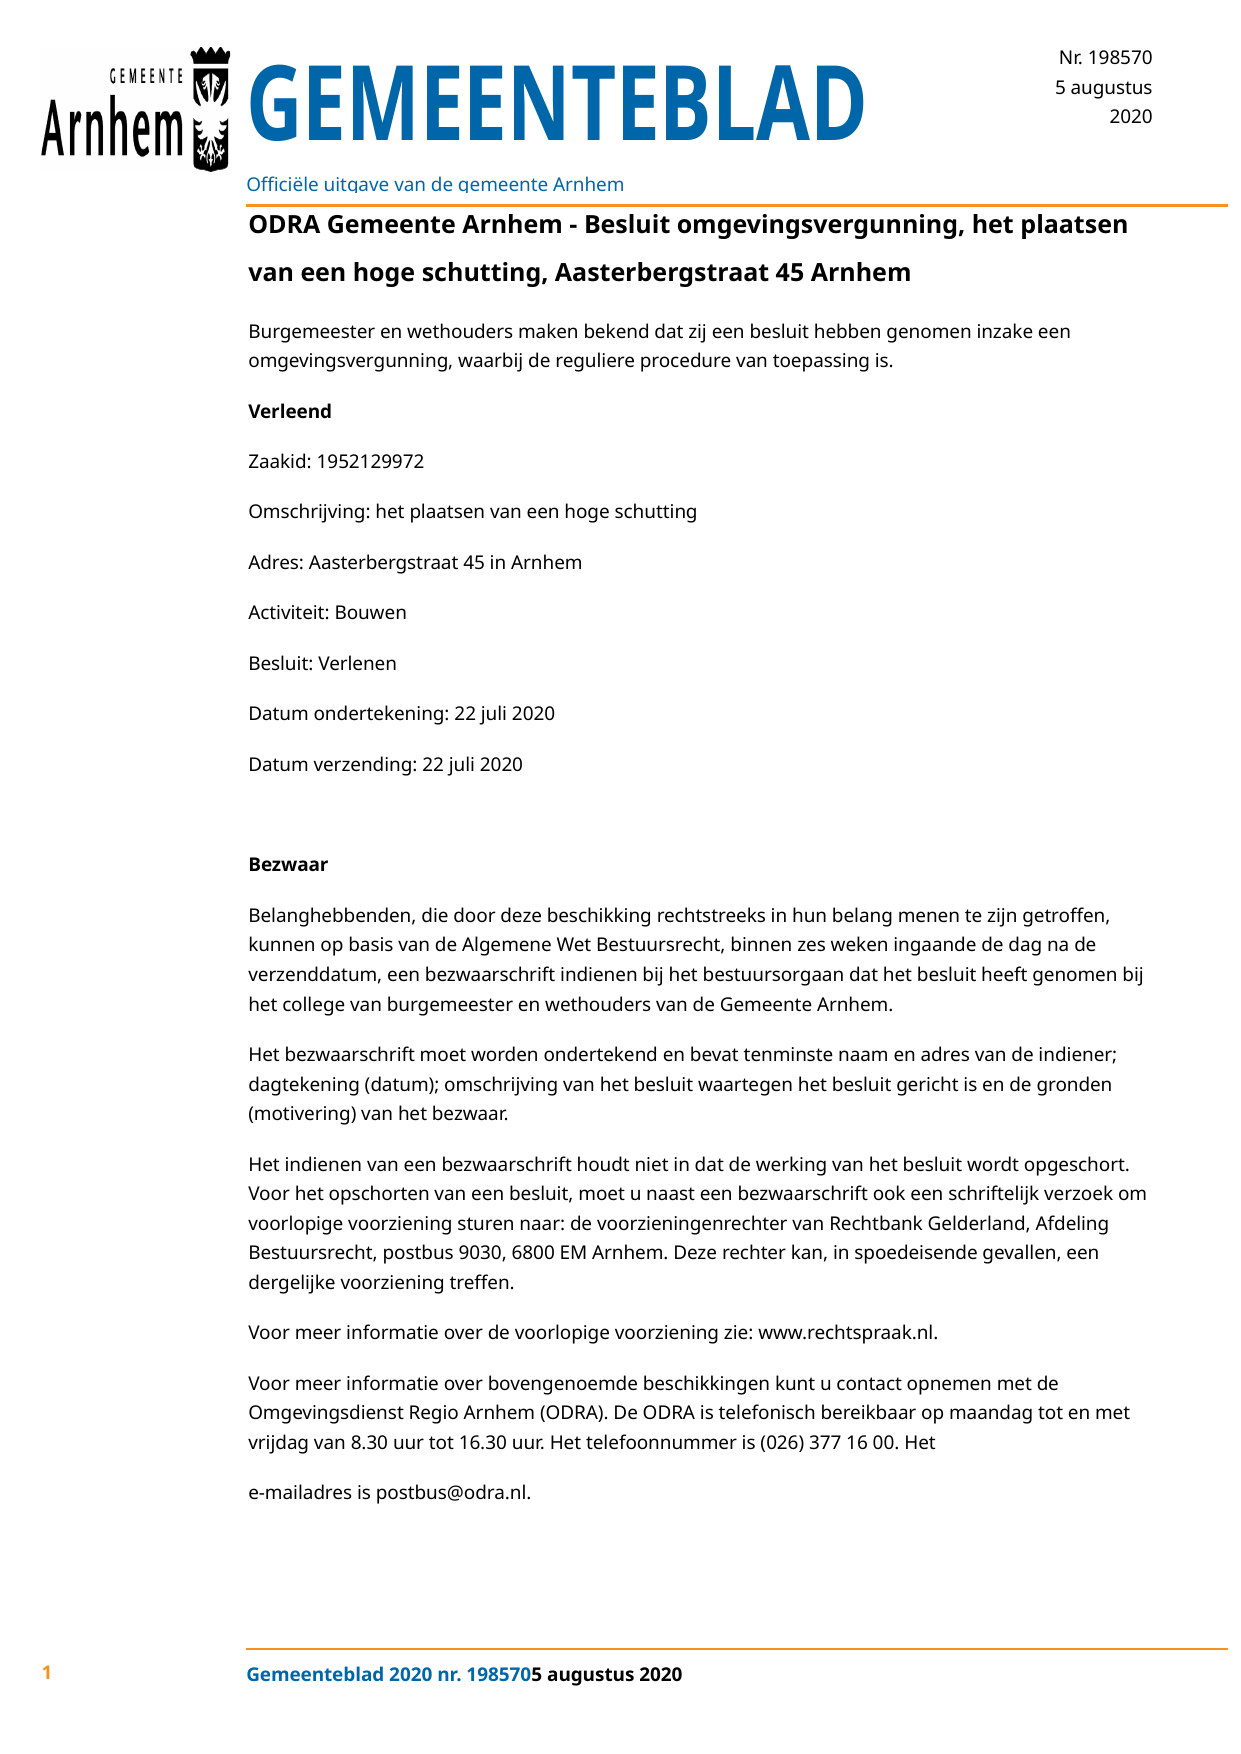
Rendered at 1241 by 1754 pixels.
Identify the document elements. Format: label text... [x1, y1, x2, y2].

text Het bezwaarschrift moet worden ondertekend en bevat tenminste naam en adres van de indiener; dagtekening (datum); omschrijving van het besluit waartegen het besluit gericht is en de gronden (motivering) van het bezwaar. [248, 1041, 1152, 1126]
text Besluit: Verlenen [248, 650, 1152, 676]
text Belanghebbenden, die door deze beschikking rechtstreeks in hun belang menen te zijn getroffen, kunnen op basis van de Algemene Wet Bestuursrecht, binnen zes weken ingaande de dag na de verzenddatum, een bezwaarschrift indienen bij het bestuursorgaan dat het besluit heeft genomen bij het college van burgemeester en wethouders van de Gemeente Arnhem. [248, 902, 1152, 1017]
picture [41, 47, 231, 172]
text Zaakid: 1952129972 [248, 448, 1152, 474]
text Voor meer informatie over bovengenoemde beschikkingen kunt u contact opnemen met de Omgevingsdienst Regio Arnhem (ODRA). De ODRA is telefonisch bereikbaar op maandag tot en met vrijdag van 8.30 uur tot 16.30 uur. Het telefoonnummer is (026) 377 16 00. Het [248, 1370, 1152, 1455]
text e-mailadres is postbus@odra.nl. [248, 1479, 1152, 1505]
text Omschrijving: het plaatsen van een hoge schutting [248, 499, 1152, 524]
text ODRA Gemeente Arnhem - Besluit omgevingsvergunning, het plaatsen van een hoge schutting, Aasterbergstraat 45 Arnhem [248, 207, 1152, 288]
text Burgemeester en wethouders maken bekend dat zij een besluit hebben genomen inzake een omgevingsvergunning, waarbij de reguliere procedure van toepassing is. [248, 318, 1152, 373]
text Datum verzending: 22 juli 2020 [248, 751, 1152, 777]
text Adres: Aasterbergstraat 45 in Arnhem [248, 549, 1152, 575]
text Activiteit: Bouwen [248, 599, 1152, 625]
text Verleend [248, 398, 1152, 424]
text Bezwaar [248, 852, 1152, 877]
text Het indienen van een bezwaarschrift houdt niet in dat de werking van het besluit wordt opgeschort. Voor het opschorten van een besluit, moet u naast een bezwaarschrift ook een schriftelijk verzoek om voorlopige voorziening sturen naar: de voorzieningenrechter van Rechtbank Gelderland, Afdeling Bestuursrecht, postbus 9030, 6800 EM Arnhem. Deze rechter kan, in spoedeisende gevallen, een dergelijke voorziening treffen. [248, 1151, 1152, 1295]
text Voor meer informatie over de voorlopige voorziening zie: www.rechtspraak.nl. [248, 1319, 1152, 1345]
text Datum ondertekening: 22 juli 2020 [248, 700, 1152, 726]
